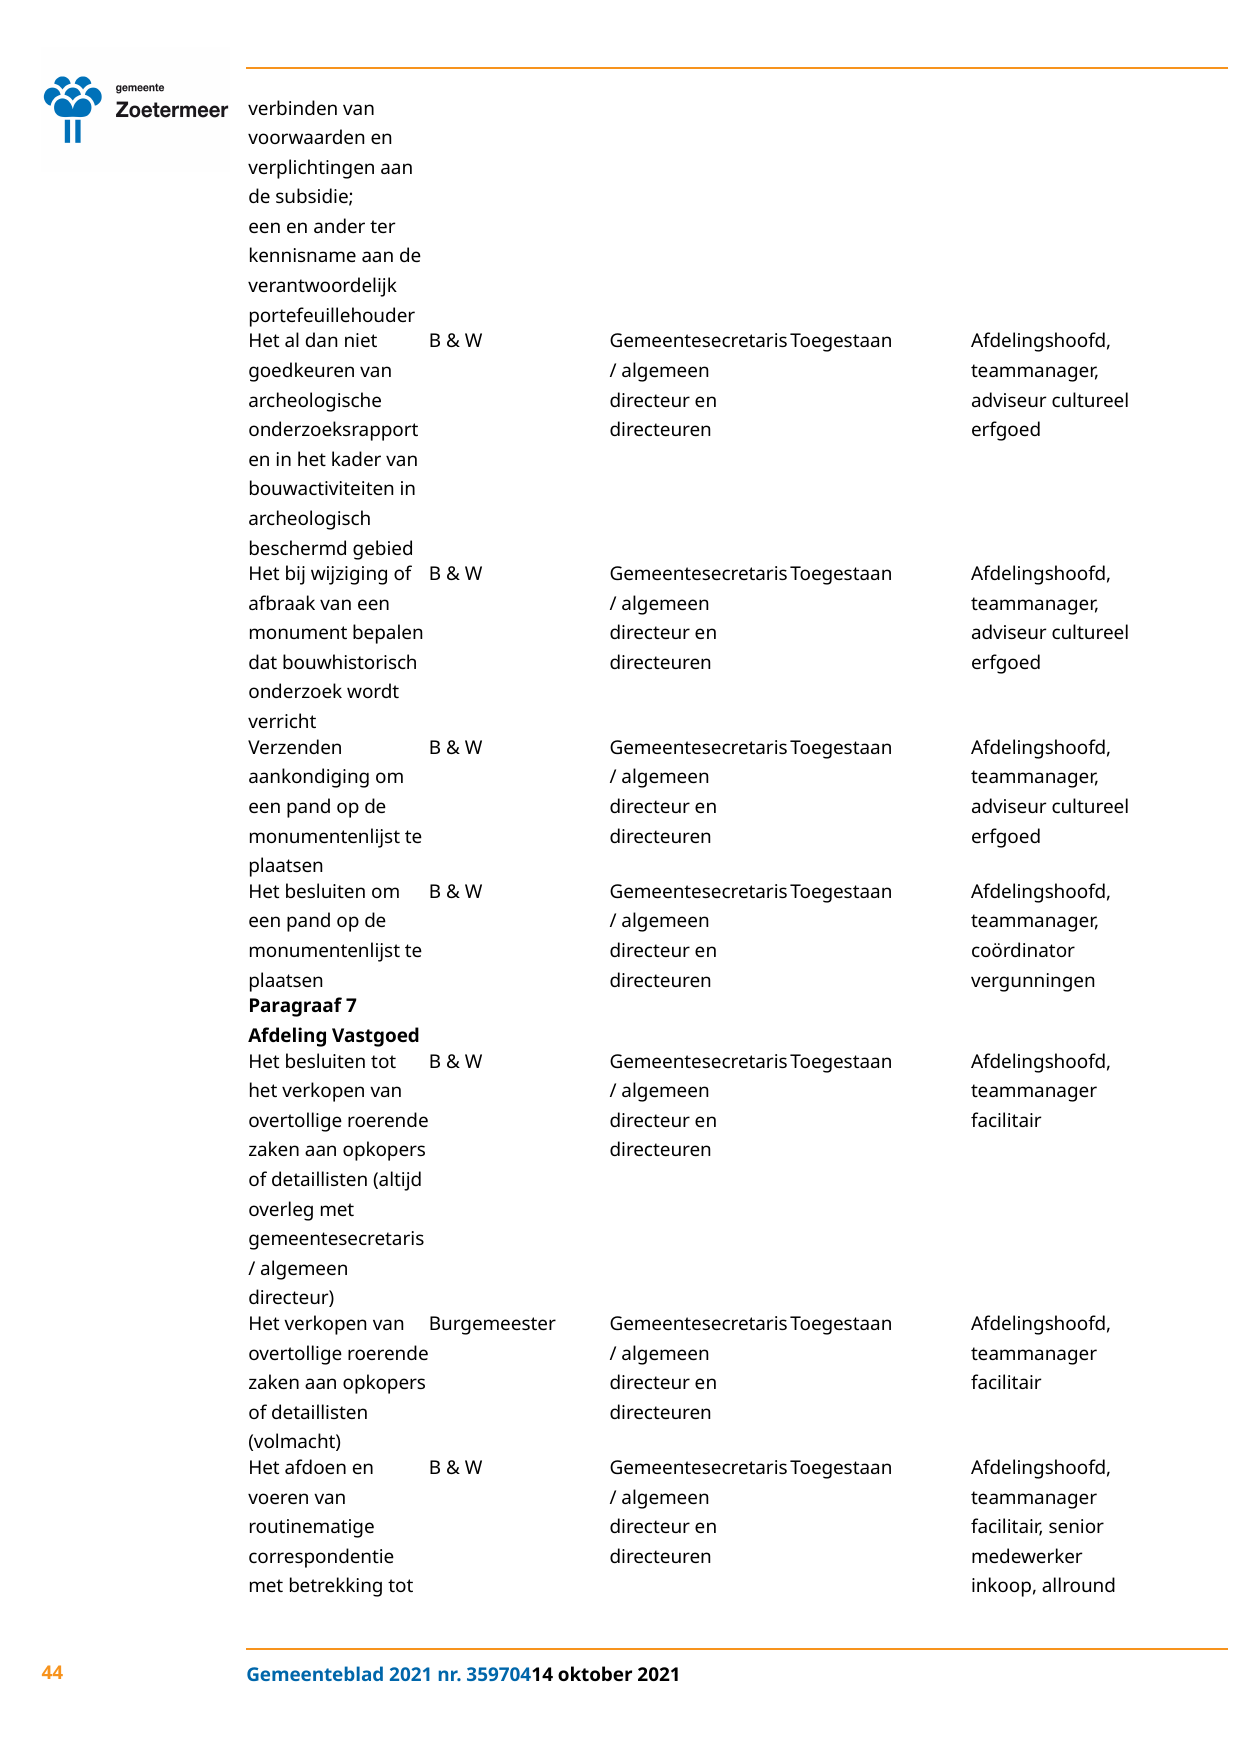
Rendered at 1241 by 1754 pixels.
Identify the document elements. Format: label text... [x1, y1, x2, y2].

table_cell [790, 95, 971, 328]
table_cell Het besluiten om een pand op de monumentenlijst te plaatsen [248, 878, 429, 993]
table_cell Het verkopen van overtollige roerende zaken aan opkopers of detaillisten (volmacht) [248, 1310, 429, 1454]
table_cell B & W [429, 560, 609, 734]
table_cell Gemeentesecretaris/ algemeen directeur en directeuren [609, 1048, 790, 1310]
table_cell Gemeentesecretaris/ algemeen directeur en directeuren [609, 1454, 790, 1598]
table_cell Het al dan niet goedkeuren van archeologische onderzoeksrapporten in het kader van bouwactiviteiten in archeologisch beschermd gebied [248, 328, 429, 560]
table_cell Toegestaan [790, 328, 971, 560]
table_cell [429, 95, 609, 328]
table_cell Afdelingshoofd, teammanager, adviseur cultureel erfgoed [971, 734, 1152, 878]
table_cell Toegestaan [790, 560, 971, 734]
table_cell [429, 993, 609, 1048]
table_cell Gemeentesecretaris/ algemeen directeur en directeuren [609, 1310, 790, 1454]
table_cell Afdelingshoofd, teammanager, coördinator vergunningen [971, 878, 1152, 993]
table_cell Burgemeester [429, 1310, 609, 1454]
table_cell Afdelingshoofd, teammanager facilitair [971, 1048, 1152, 1310]
table_cell [609, 95, 790, 328]
table_cell B & W [429, 328, 609, 560]
table_cell Afdelingshoofd, teammanager, adviseur cultureel erfgoed [971, 328, 1152, 560]
table_cell Het bij wijziging of afbraak van een monument bepalen dat bouwhistorisch onderzoek wordt verricht [248, 560, 429, 734]
table_cell B & W [429, 1048, 609, 1310]
table_cell B & W [429, 1454, 609, 1598]
table_cell Toegestaan [790, 734, 971, 878]
table_cell Afdelingshoofd, teammanager facilitair [971, 1310, 1152, 1454]
table_cell [971, 95, 1152, 328]
table_cell B & W [429, 734, 609, 878]
table_cell verbinden van voorwaarden en verplichtingen aan de subsidie; een en ander ter kennisname aan de verantwoordelijk portefeuillehouder [248, 95, 429, 328]
table_cell [971, 993, 1152, 1048]
table_cell Gemeentesecretaris/ algemeen directeur en directeuren [609, 328, 790, 560]
table_cell Gemeentesecretaris/ algemeen directeur en directeuren [609, 878, 790, 993]
table_cell Toegestaan [790, 1310, 971, 1454]
picture [41, 47, 231, 172]
table_cell B & W [429, 878, 609, 993]
table_cell Toegestaan [790, 1048, 971, 1310]
table_cell Gemeentesecretaris/ algemeen directeur en directeuren [609, 560, 790, 734]
table_cell Paragraaf 7 Afdeling Vastgoed [248, 993, 429, 1048]
table_cell Het besluiten tot het verkopen van overtollige roerende zaken aan opkopers of detaillisten (altijd overleg met gemeentesecretaris / algemeen directeur) [248, 1048, 429, 1310]
table_cell Toegestaan [790, 1454, 971, 1598]
table_cell Afdelingshoofd, teammanager, adviseur cultureel erfgoed [971, 560, 1152, 734]
table_cell Afdelingshoofd, teammanager facilitair, senior medewerker inkoop, allround [971, 1454, 1152, 1598]
table_cell [609, 993, 790, 1048]
table_cell Toegestaan [790, 878, 971, 993]
table_cell Gemeentesecretaris/ algemeen directeur en directeuren [609, 734, 790, 878]
table_cell [790, 993, 971, 1048]
table_cell Het afdoen en voeren van routinematige correspondentie met betrekking tot [248, 1454, 429, 1598]
table_cell Verzenden aankondiging om een pand op de monumentenlijst te plaatsen [248, 734, 429, 878]
